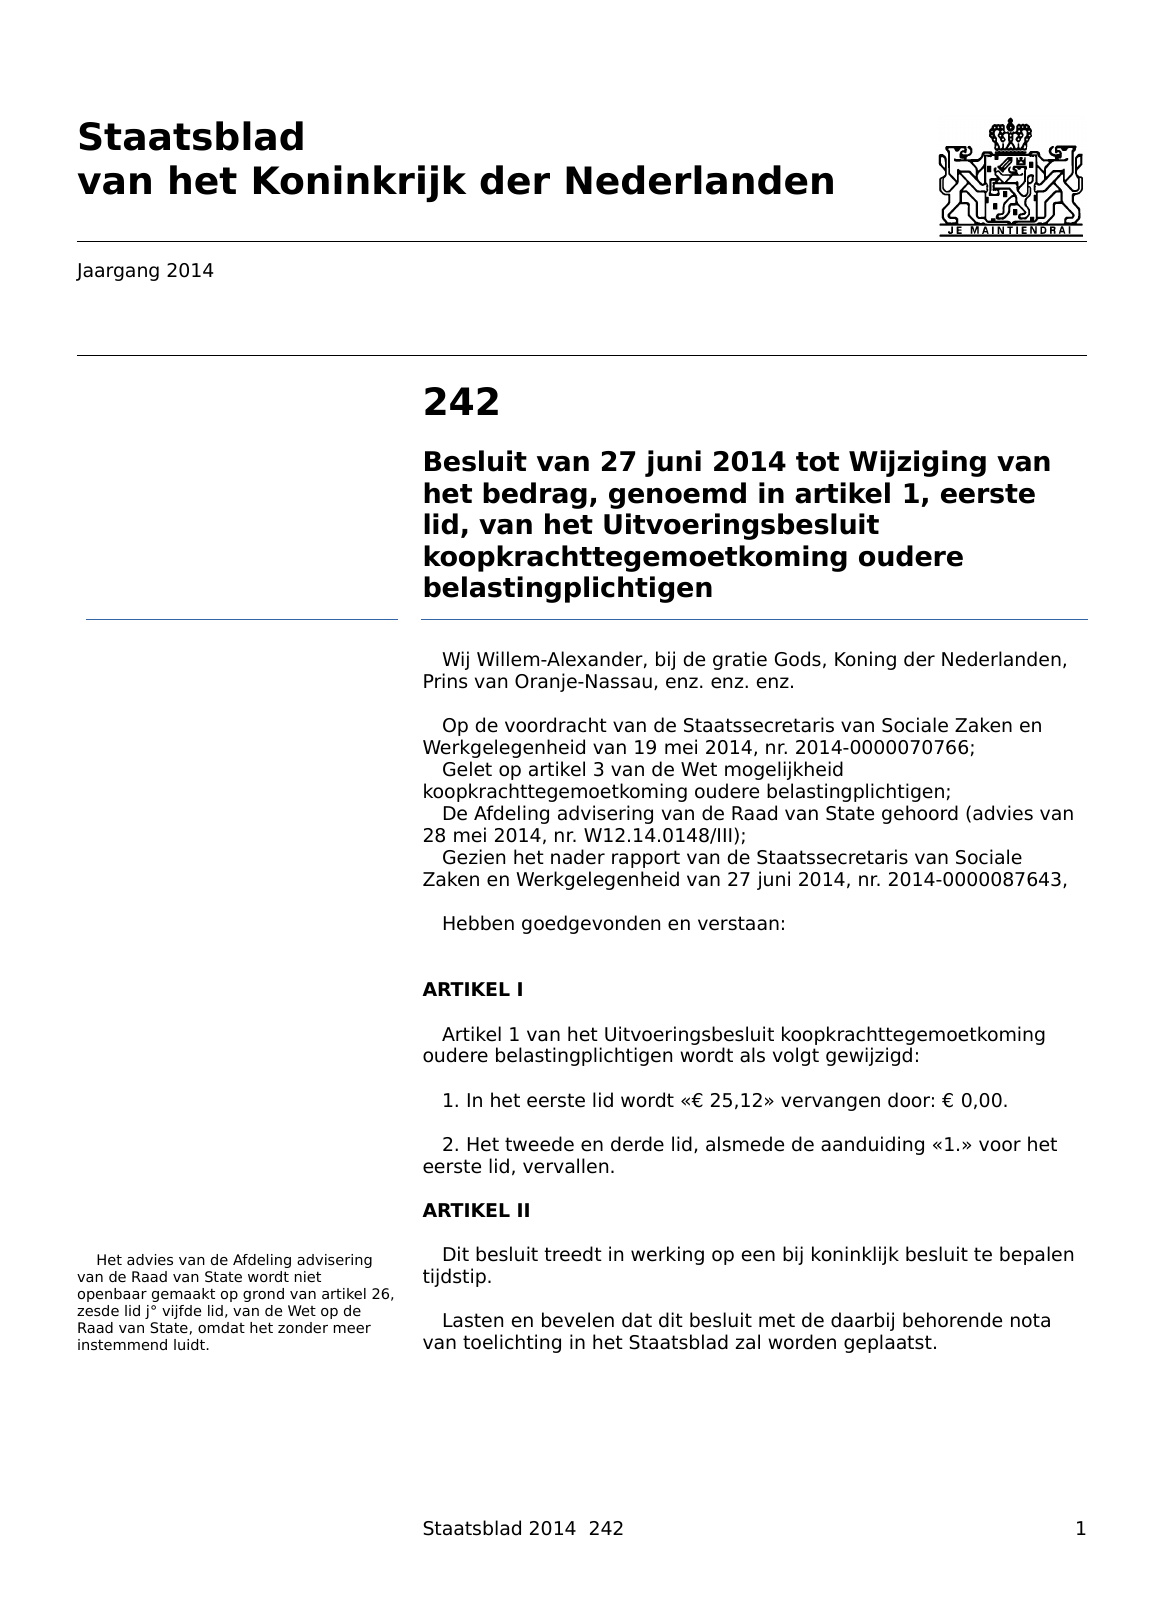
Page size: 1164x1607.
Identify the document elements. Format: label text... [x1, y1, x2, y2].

text De Afdeling advisering van de Raad van State gehoord (advies van 28 mei 2014, nr. W12.14.0148/III); [422, 803, 1087, 847]
text Lasten en bevelen dat dit besluit met de daarbij behorende nota van toelichting in het Staatsblad zal worden geplaatst. [422, 1310, 1087, 1354]
subtitle ARTIKEL II [422, 1200, 1087, 1222]
subtitle ARTIKEL I [422, 979, 1087, 1001]
text Het advies van de Afdeling advisering van de Raad van State wordt niet openbaar gemaakt op grond van artikel 26, zesde lid j° vijfde lid, van de Wet op de Raad van State, omdat het zonder meer instemmend luidt. [77, 1252, 396, 1354]
picture [936, 115, 1087, 240]
text Op de voordracht van de Staatssecretaris van Sociale Zaken en Werkgelegenheid van 19 mei 2014, nr. 2014-0000070766; [422, 715, 1087, 759]
text Gezien het nader rapport van de Staatssecretaris van Sociale Zaken en Werkgelegenheid van 27 juni 2014, nr. 2014-0000087643, [422, 847, 1087, 891]
subtitle 242 [422, 381, 1087, 424]
table_header Staatsblad van het Koninkrijk der Nederlanden [77, 100, 886, 241]
text Dit besluit treedt in werking op een bij koninklijk besluit te bepalen tijdstip. [422, 1244, 1087, 1288]
table_header [886, 100, 1087, 241]
table_cell Jaargang 2014 [77, 242, 1087, 355]
text Wij Willem-Alexander, bij de gratie Gods, Koning der Nederlanden, Prins van Oranje-Nassau, enz. enz. enz. [422, 649, 1087, 693]
text 2. Het tweede en derde lid, alsmede de aanduiding «1.» voor het eerste lid, vervallen. [422, 1134, 1087, 1178]
text Hebben goedgevonden en verstaan: [422, 913, 1087, 935]
text Besluit van 27 juni 2014 tot Wijziging van het bedrag, genoemd in artikel 1, eerste lid, van het Uitvoeringsbesluit koopkrachttegemoetkoming oudere belastingplichtigen [422, 447, 1087, 604]
text Gelet op artikel 3 van de Wet mogelijkheid koopkrachttegemoetkoming oudere belastingplichtigen; [422, 759, 1087, 803]
text 1. In het eerste lid wordt «€ 25,12» vervangen door: € 0,00. [422, 1089, 1087, 1112]
text Artikel 1 van het Uitvoeringsbesluit koopkrachttegemoetkoming oudere belastingplichtigen wordt als volgt gewijzigd: [422, 1023, 1087, 1067]
